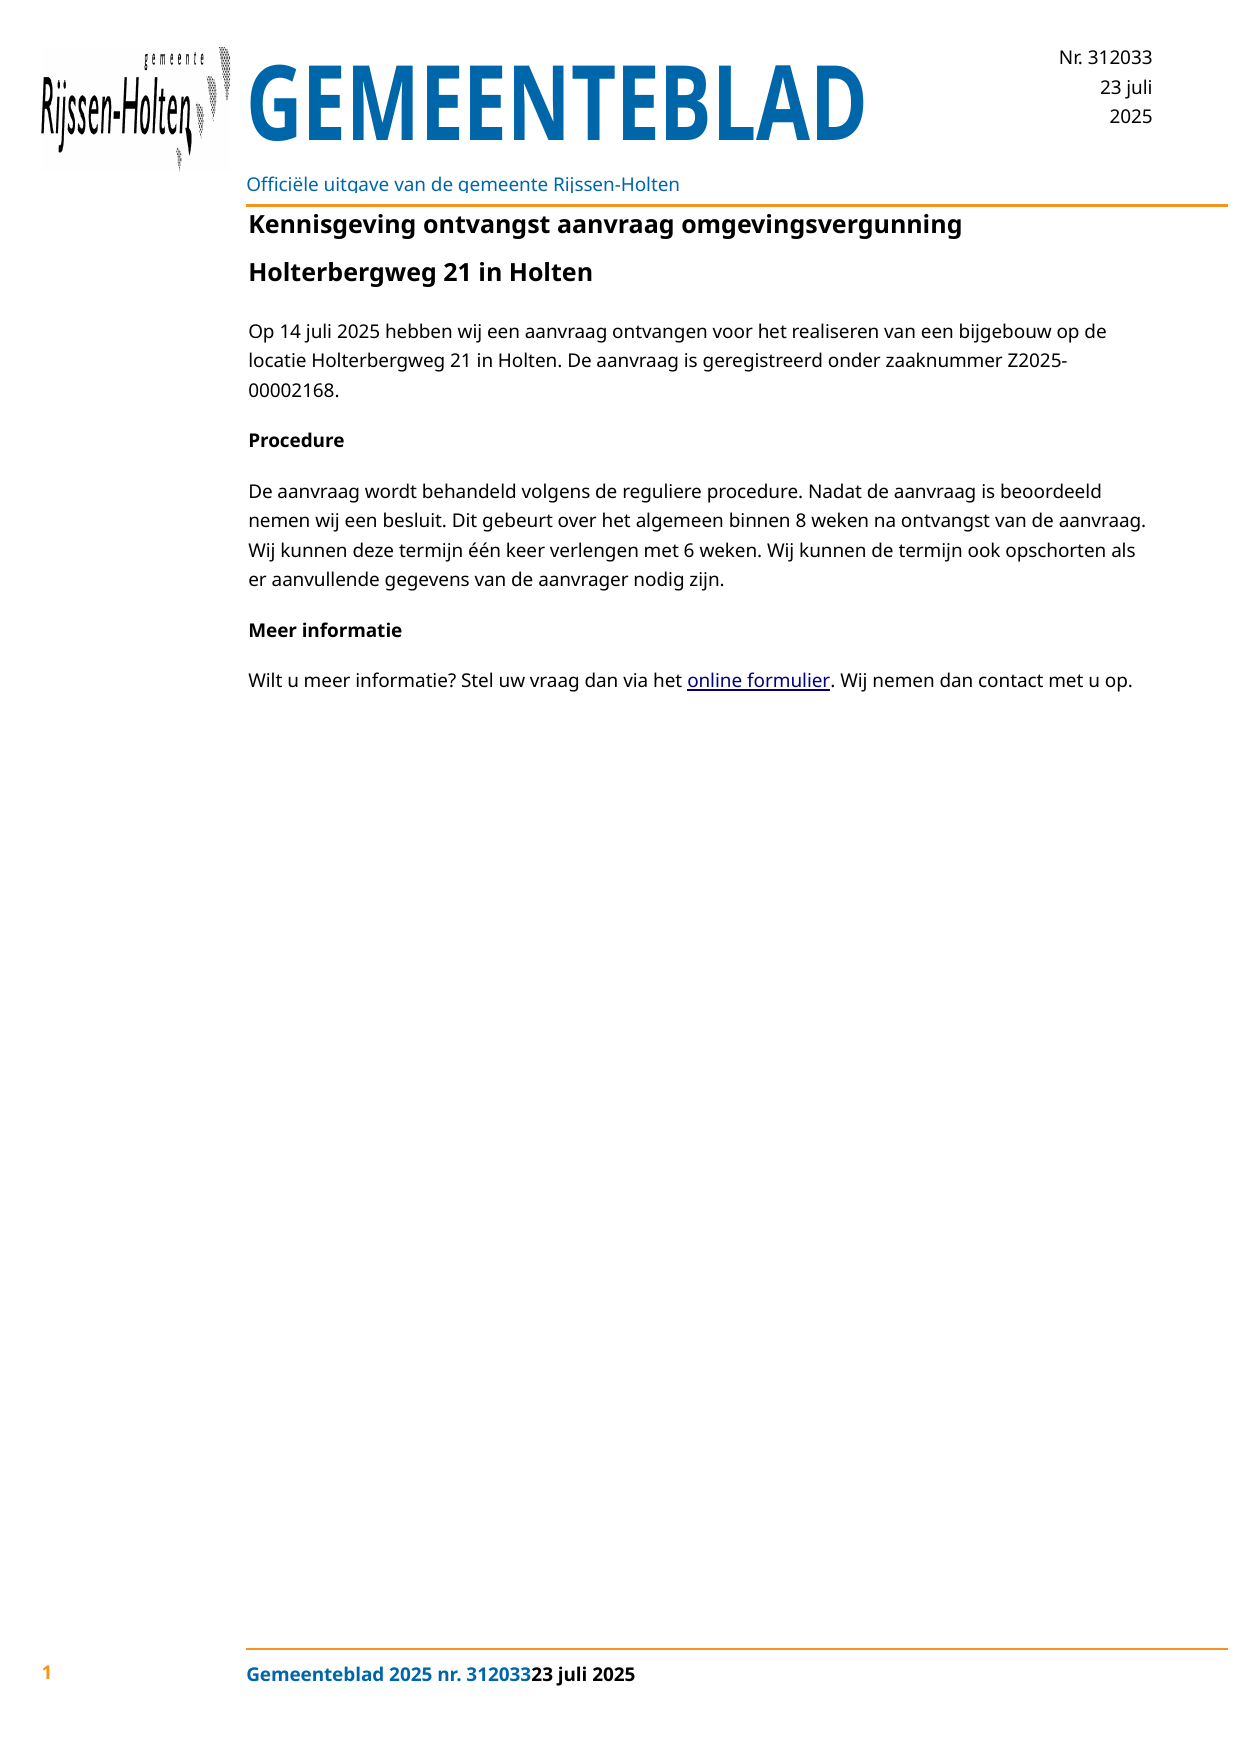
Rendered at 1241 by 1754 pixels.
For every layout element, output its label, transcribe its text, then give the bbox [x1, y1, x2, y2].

text De aanvraag wordt behandeld volgens de reguliere procedure. Nadat de aanvraag is beoordeeld nemen wij een besluit. Dit gebeurt over het algemeen binnen 8 weken na ontvangst van de aanvraag. Wij kunnen deze termijn één keer verlengen met 6 weken. Wij kunnen de termijn ook opschorten als er aanvullende gegevens van de aanvrager nodig zijn. [248, 478, 1152, 592]
text Procedure [248, 427, 1152, 453]
picture [41, 47, 231, 172]
text Wilt u meer informatie? Stel uw vraag dan via het online formulier. Wij nemen dan contact met u op. [248, 667, 1152, 693]
text Kennisgeving ontvangst aanvraag omgevingsvergunning Holterbergweg 21 in Holten [248, 207, 1152, 288]
text Meer informatie [248, 617, 1152, 643]
text Op 14 juli 2025 hebben wij een aanvraag ontvangen voor het realiseren van een bijgebouw op de locatie Holterbergweg 21 in Holten. De aanvraag is geregistreerd onder zaaknummer Z2025-00002168. [248, 318, 1152, 403]
